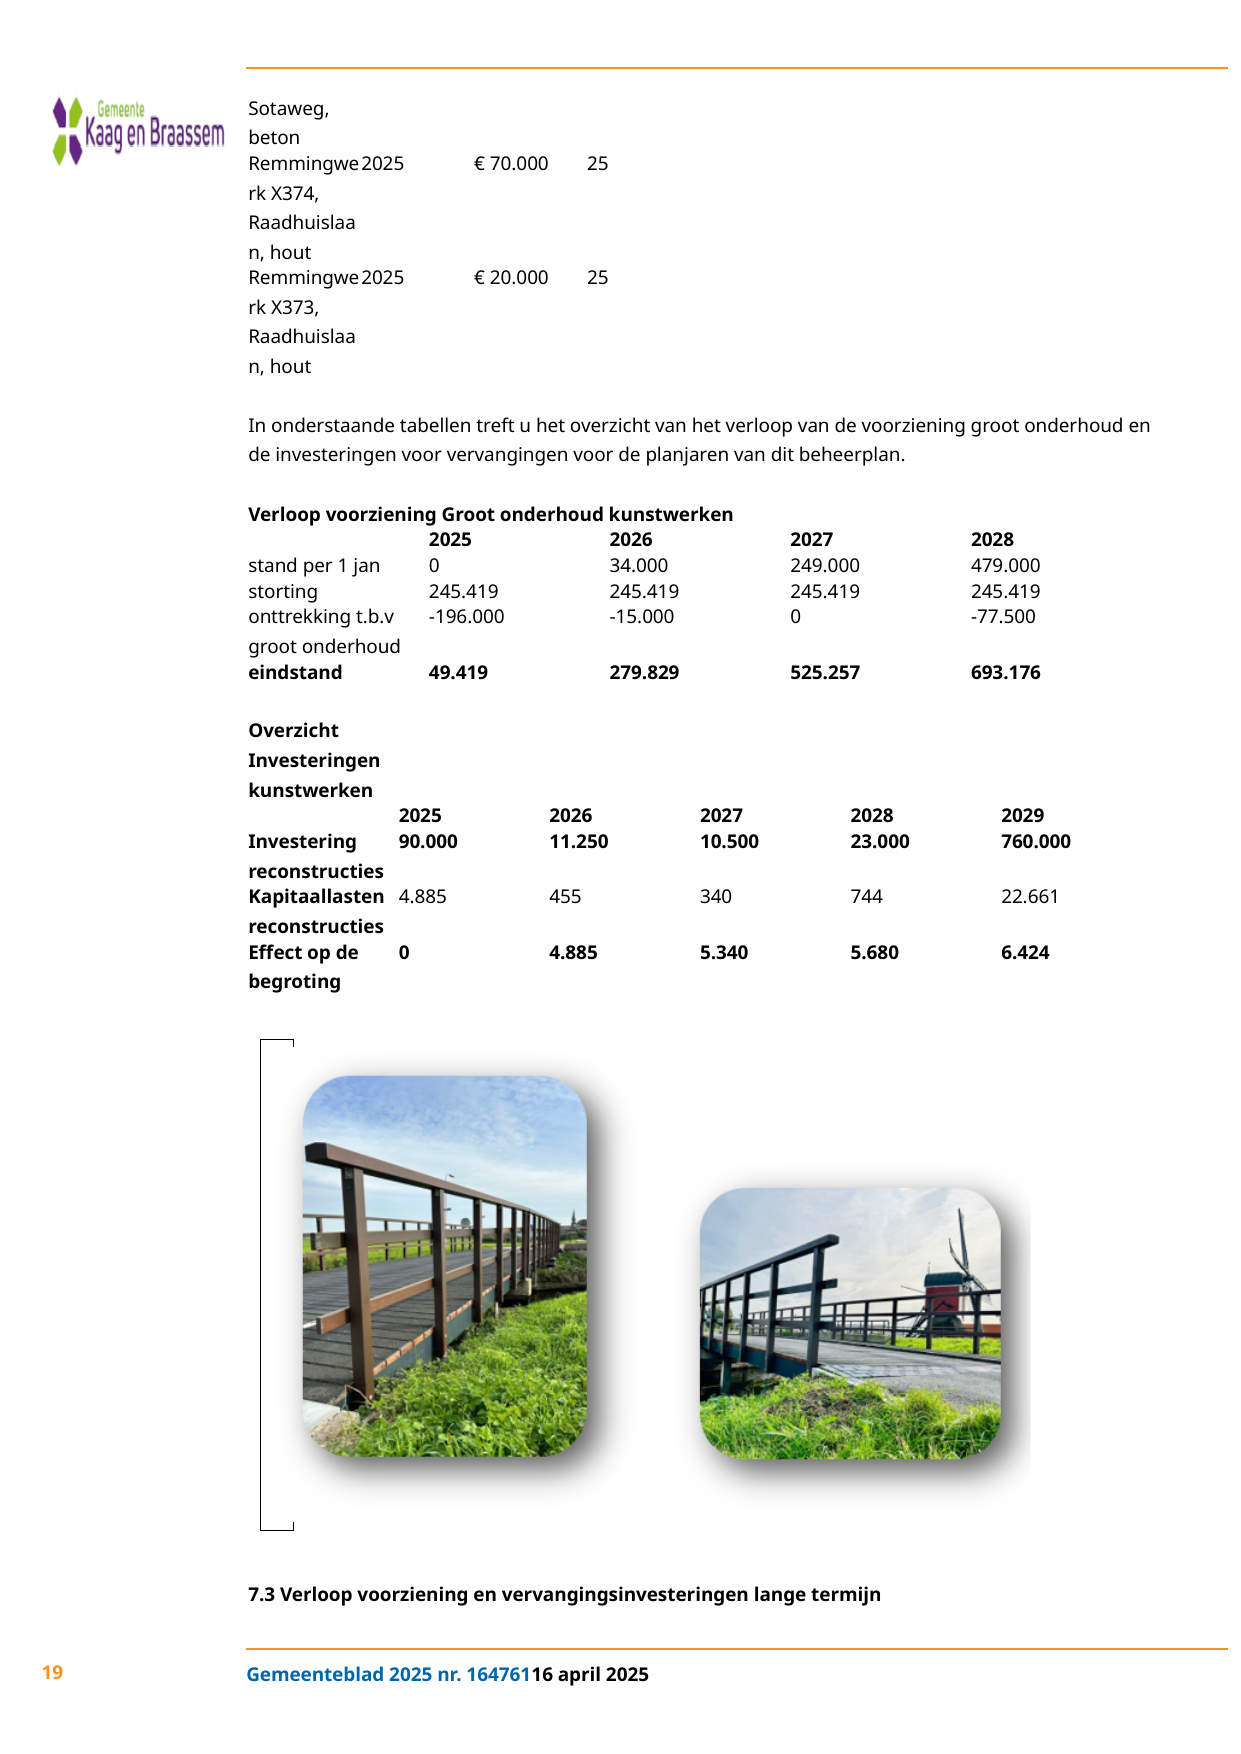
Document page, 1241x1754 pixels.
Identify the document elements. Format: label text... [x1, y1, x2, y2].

table_header [1001, 718, 1152, 802]
table_cell onttrekking t.b.v groot onderhoud [248, 604, 429, 659]
table_header [850, 718, 1001, 802]
table_cell 2025 [361, 150, 474, 264]
table_cell [700, 265, 813, 379]
table_cell -77.500 [971, 604, 1152, 659]
table_cell -196.000 [429, 604, 609, 659]
table_header Overzicht Investeringen kunstwerken [248, 718, 398, 802]
table_cell Sotaweg, beton [248, 95, 361, 150]
table_cell 693.176 [971, 659, 1152, 685]
table_cell 5.340 [700, 939, 850, 994]
table_cell € 20.000 [474, 265, 587, 379]
picture [268, 1047, 1031, 1522]
table_cell Kapitaallasten reconstructies [248, 884, 398, 939]
table_cell 2026 [609, 526, 790, 552]
table_header [549, 718, 700, 802]
table_cell Effect op de begroting [248, 939, 398, 994]
table_cell [1039, 95, 1152, 150]
table_cell Remmingwerk X374, Raadhuislaan, hout [248, 150, 361, 264]
table_header [399, 718, 549, 802]
table_cell Remmingwerk X373, Raadhuislaan, hout [248, 265, 361, 379]
table_cell 2027 [790, 526, 971, 552]
table_cell [926, 95, 1038, 150]
table_cell 245.419 [971, 578, 1152, 604]
table_cell 2025 [361, 265, 474, 379]
table_cell 11.250 [549, 828, 700, 883]
text In onderstaande tabellen treft u het overzicht van het verloop van de voorziening groot onderhoud en de investeringen voor vervangingen voor de planjaren van dit beheerplan. [248, 412, 1152, 467]
table_cell stand per 1 jan [248, 552, 429, 578]
table_header [971, 501, 1152, 526]
table_cell storting [248, 578, 429, 604]
table_cell 455 [549, 884, 700, 939]
table_cell 2025 [399, 803, 549, 828]
table_cell 2028 [971, 526, 1152, 552]
table_cell 525.257 [790, 659, 971, 685]
table_cell 4.885 [399, 884, 549, 939]
table_cell 245.419 [790, 578, 971, 604]
table_cell eindstand [248, 659, 429, 685]
table_cell 2029 [1001, 803, 1152, 828]
table_cell 0 [429, 552, 609, 578]
table_cell € 70.000 [474, 150, 587, 264]
table_cell 4.885 [549, 939, 700, 994]
table_cell 279.829 [609, 659, 790, 685]
table_cell 245.419 [609, 578, 790, 604]
table_cell [361, 95, 474, 150]
table_cell 0 [399, 939, 549, 994]
table_header [790, 501, 971, 526]
table_cell 479.000 [971, 552, 1152, 578]
table_cell 90.000 [399, 828, 549, 883]
table_cell 760.000 [1001, 828, 1152, 883]
table_cell 744 [850, 884, 1001, 939]
picture [41, 47, 231, 172]
table_cell 22.661 [1001, 884, 1152, 939]
table_cell [813, 150, 926, 264]
table_header Verloop voorziening Groot onderhoud kunstwerken [248, 501, 790, 526]
table_cell [926, 265, 1038, 379]
table_cell [700, 95, 813, 150]
table_cell [813, 95, 926, 150]
table_cell 0 [790, 604, 971, 659]
table_cell 245.419 [429, 578, 609, 604]
table_cell [474, 95, 587, 150]
table_cell 23.000 [850, 828, 1001, 883]
table_header [700, 718, 850, 802]
table_cell 49.419 [429, 659, 609, 685]
text 7.3 Verloop voorziening en vervangingsinvesteringen lange termijn [248, 1581, 1152, 1607]
table_cell [248, 526, 429, 552]
table_cell 10.500 [700, 828, 850, 883]
table_cell -15.000 [609, 604, 790, 659]
table_cell 2028 [850, 803, 1001, 828]
table_cell 34.000 [609, 552, 790, 578]
table_cell [700, 150, 813, 264]
table_cell 2025 [429, 526, 609, 552]
table_cell 340 [700, 884, 850, 939]
table_cell [813, 265, 926, 379]
table_cell 25 [587, 265, 700, 379]
table_cell [1039, 150, 1152, 264]
table_cell [1039, 265, 1152, 379]
table_cell 2026 [549, 803, 700, 828]
table_cell 249.000 [790, 552, 971, 578]
table_cell 5.680 [850, 939, 1001, 994]
table_cell [587, 95, 700, 150]
table_cell 25 [587, 150, 700, 264]
table_cell Investering reconstructies [248, 828, 398, 883]
table_cell [926, 150, 1038, 264]
table_cell [248, 803, 398, 828]
table_cell 2027 [700, 803, 850, 828]
table_cell 6.424 [1001, 939, 1152, 994]
